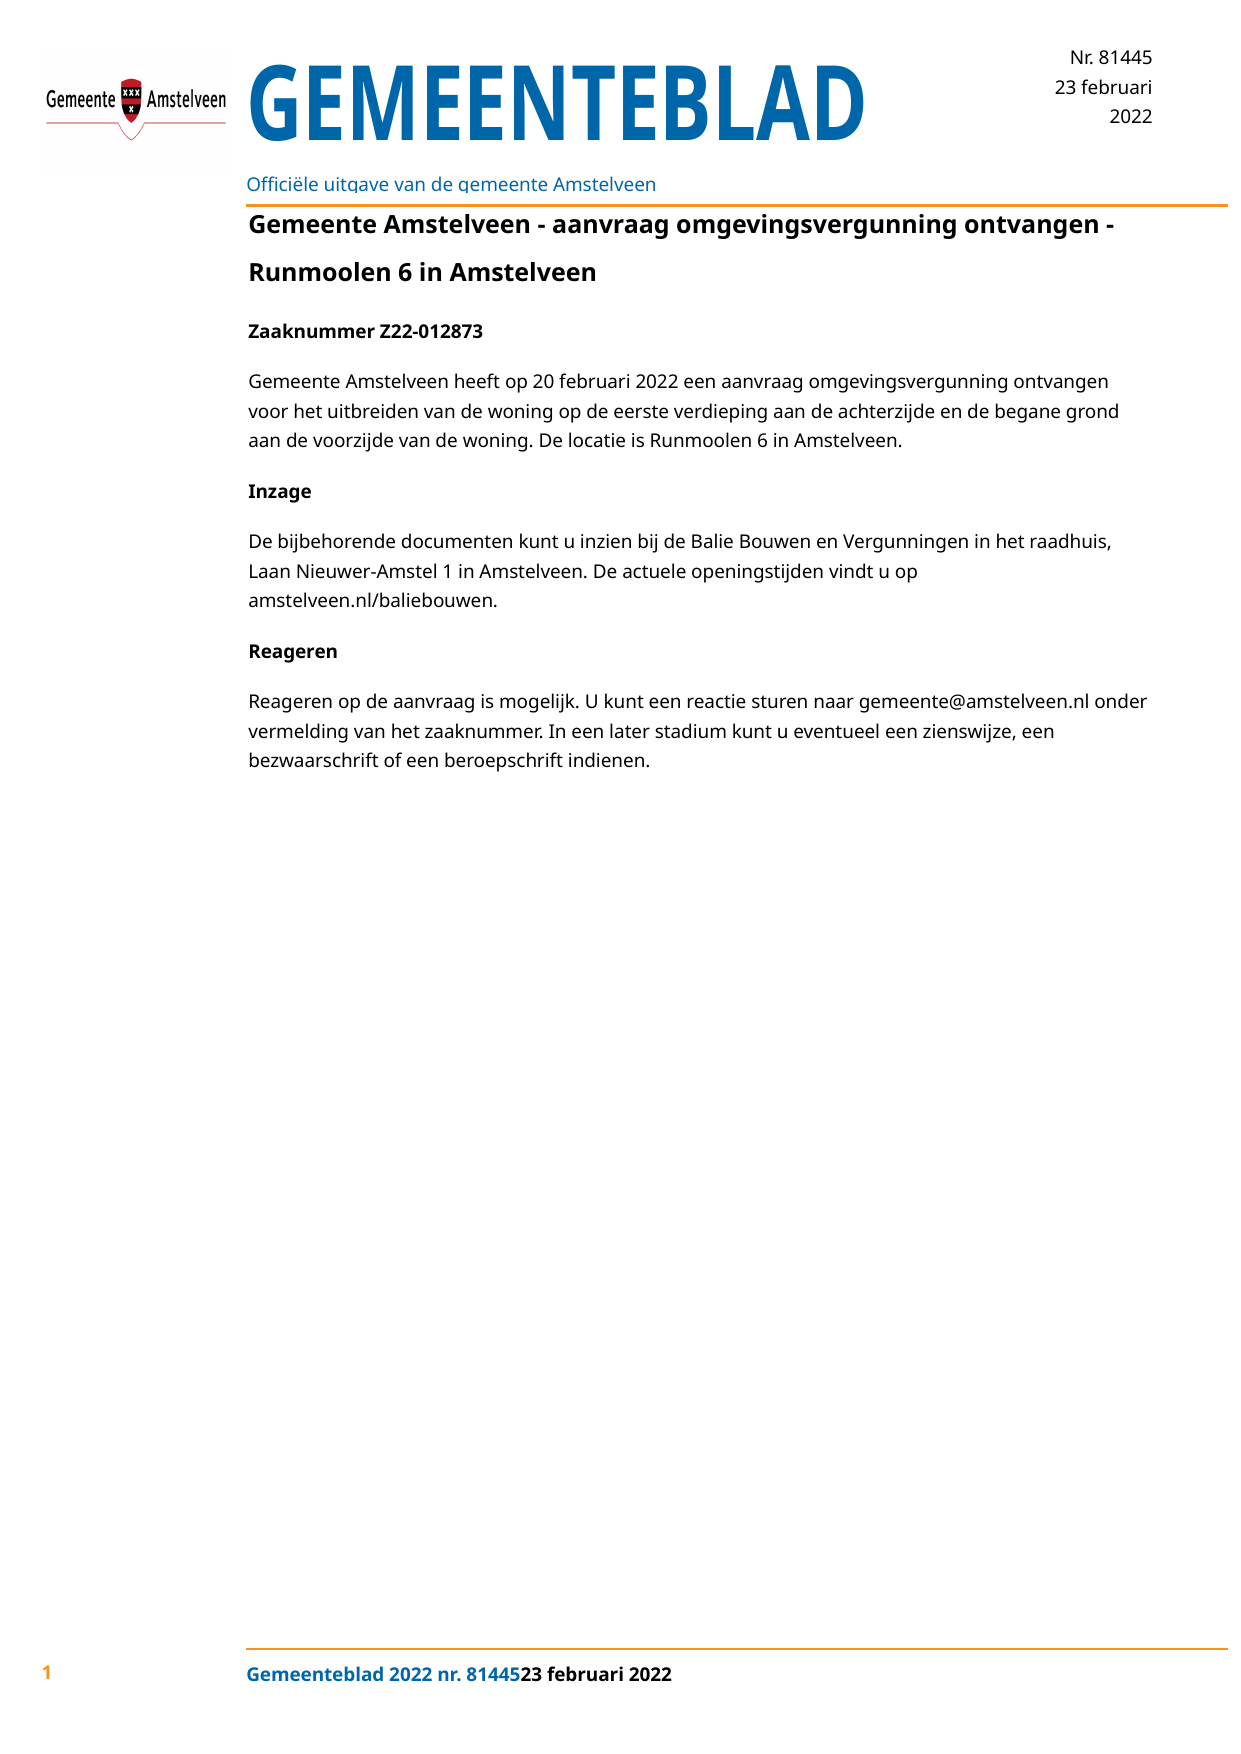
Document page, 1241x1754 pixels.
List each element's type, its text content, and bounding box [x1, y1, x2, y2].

text Inzage [248, 478, 1152, 504]
text Zaaknummer Z22-012873 [248, 318, 1152, 344]
text De bijbehorende documenten kunt u inzien bij de Balie Bouwen en Vergunningen in het raadhuis, Laan Nieuwer-Amstel 1 in Amstelveen. De actuele openingstijden vindt u op amstelveen.nl/baliebouwen. [248, 528, 1152, 613]
text Gemeente Amstelveen heeft op 20 februari 2022 een aanvraag omgevingsvergunning ontvangen voor het uitbreiden van de woning op de eerste verdieping aan de achterzijde en de begane grond aan de voorzijde van de woning. De locatie is Runmoolen 6 in Amstelveen. [248, 368, 1152, 453]
text Reageren [248, 638, 1152, 664]
text Gemeente Amstelveen - aanvraag omgevingsvergunning ontvangen - Runmoolen 6 in Amstelveen [248, 207, 1152, 288]
text Reageren op de aanvraag is mogelijk. U kunt een reactie sturen naar gemeente@amstelveen.nl onder vermelding van het zaaknummer. In een later stadium kunt u eventueel een zienswijze, een bezwaarschrift of een beroepschrift indienen. [248, 688, 1152, 773]
picture [41, 47, 231, 172]
